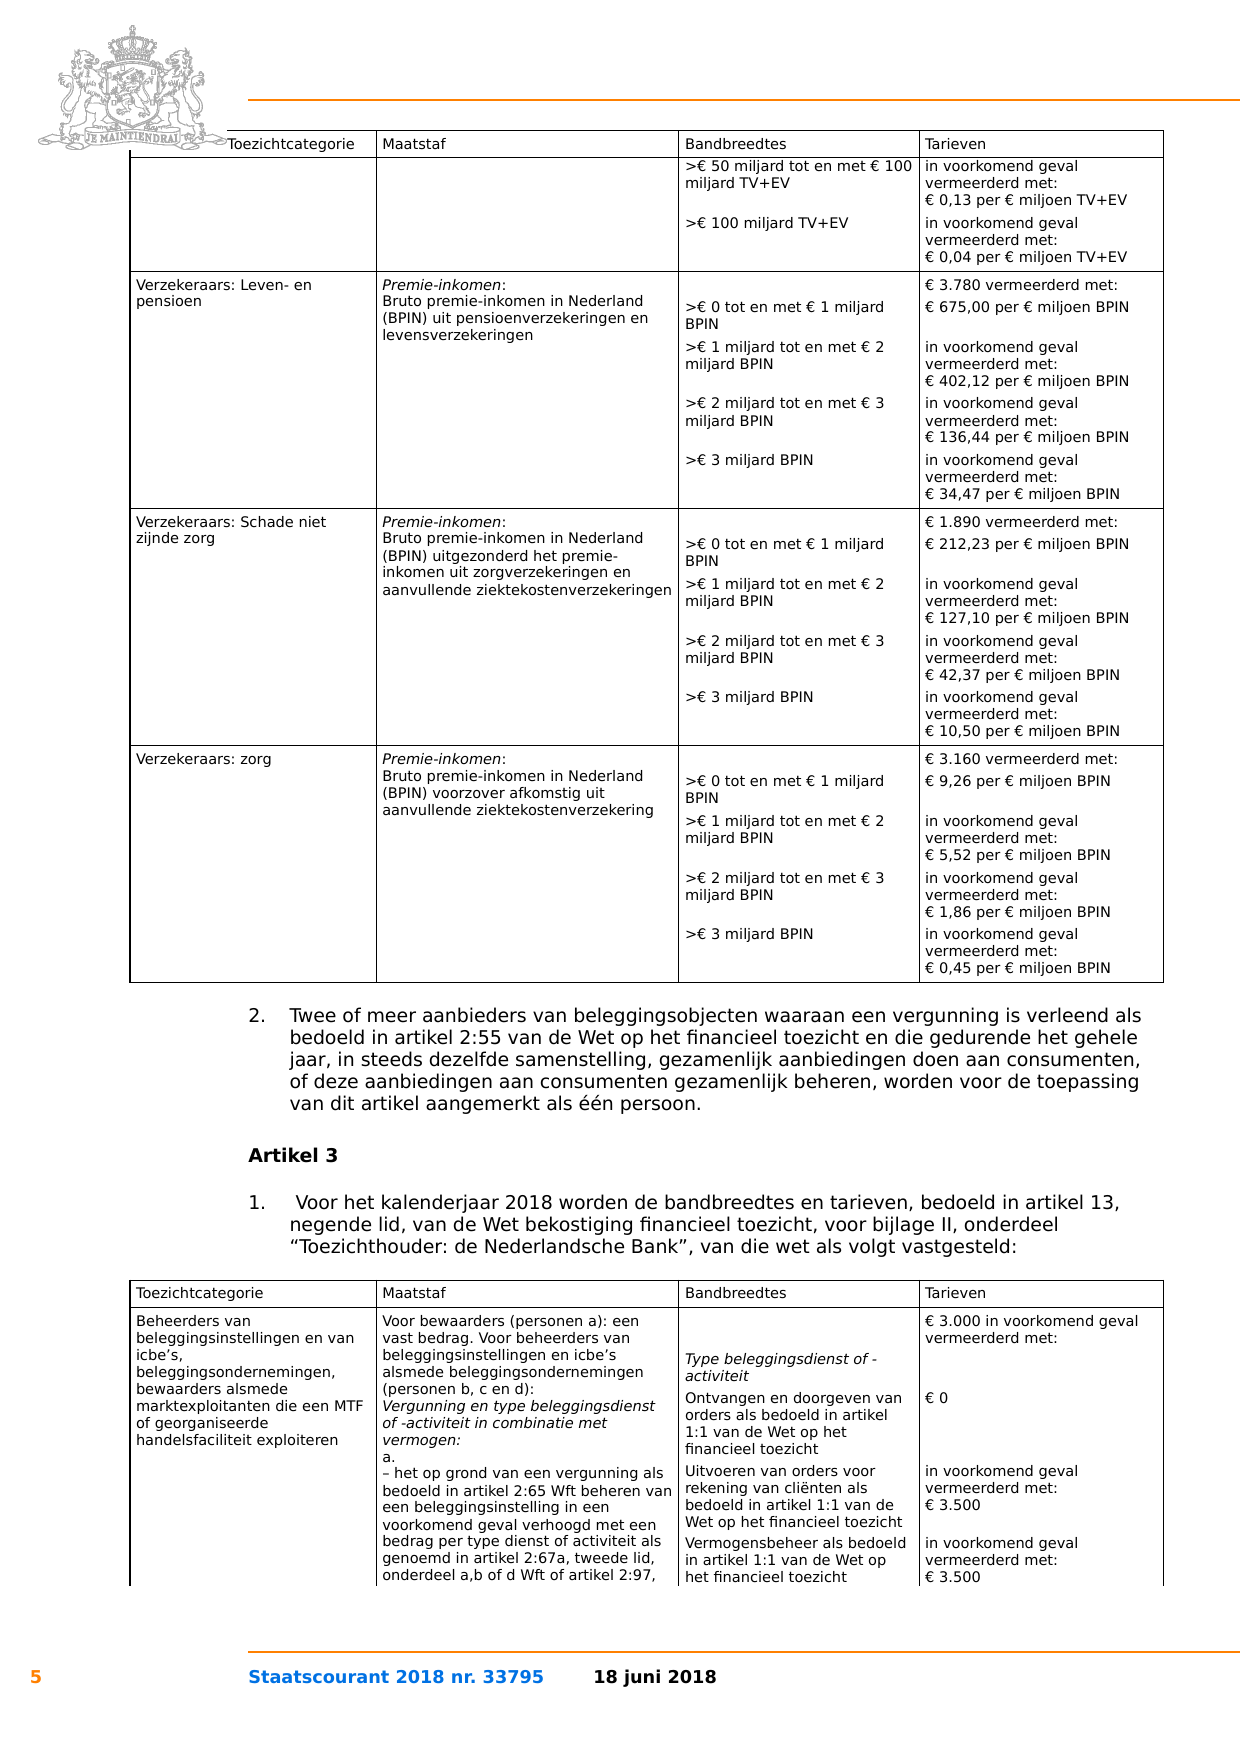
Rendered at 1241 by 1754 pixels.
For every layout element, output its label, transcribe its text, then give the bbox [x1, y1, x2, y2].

table_cell in voorkomend geval vermeerderd met: € 34,47 per € miljoen BPIN [920, 451, 1163, 508]
table_cell € 0 [920, 1385, 1163, 1458]
table_cell € 3.780 vermeerderd met: [920, 272, 1163, 298]
table_cell >€ 3 miljard BPIN [679, 451, 919, 508]
table_cell >€ 3 miljard BPIN [679, 925, 919, 982]
table_cell [920, 1347, 1163, 1385]
table_cell [679, 509, 919, 535]
table_cell € 3.000 in voorkomend geval vermeerderd met: [920, 1308, 1163, 1347]
table_cell Uitvoeren van orders voor rekening van cliënten als bedoeld in artikel 1:1 van de Wet op het financieel toezicht [679, 1458, 919, 1530]
text 2. Twee of meer aanbieders van beleggingsobjecten waaraan een vergunning is verleend als bedoeld in artikel 2:55 van de Wet op het financieel toezicht en die gedurende het gehele jaar, in steeds dezelfde samenstelling, gezamenlijk aanbiedingen doen aan consumenten, of deze aanbiedingen aan consumenten gezamenlijk beheren, worden voor de toepassing van dit artikel aangemerkt als één persoon. [248, 1005, 1163, 1115]
table_cell € 212,23 per € miljoen BPIN [920, 535, 1163, 575]
table_cell >€ 0 tot en met € 1 miljard BPIN [679, 772, 919, 812]
table_cell >€ 0 tot en met € 1 miljard BPIN [679, 535, 919, 575]
table_cell >€ 0 tot en met € 1 miljard BPIN [679, 298, 919, 338]
table_cell € 9,26 per € miljoen BPIN [920, 772, 1163, 812]
table_header Toezichtcategorie [131, 131, 376, 157]
table_cell >€ 50 miljard tot en met € 100 miljard TV+EV [679, 158, 919, 214]
table_cell in voorkomend geval vermeerderd met: € 402,12 per € miljoen BPIN [920, 338, 1163, 394]
table_cell in voorkomend geval vermeerderd met: € 3.500 [920, 1530, 1163, 1586]
table_header Tarieven [920, 1281, 1163, 1307]
table_cell in voorkomend geval vermeerderd met: € 136,44 per € miljoen BPIN [920, 394, 1163, 451]
table_cell >€ 3 miljard BPIN [679, 688, 919, 745]
table_cell Verzekeraars: Schade niet zijnde zorg [131, 509, 376, 745]
table_cell Beheerders van beleggingsinstellingen en van icbe’s, beleggingsondernemingen, bewaarders alsmede marktexploitanten die een MTF of georganiseerde handelsfaciliteit exploiteren [131, 1308, 376, 1586]
table_header Toezichtcategorie [131, 1281, 376, 1307]
table_cell [377, 158, 678, 271]
table_header Bandbreedtes [679, 131, 919, 157]
table_cell Ontvangen en doorgeven van orders als bedoeld in artikel 1:1 van de Wet op het financieel toezicht [679, 1385, 919, 1458]
table_cell € 675,00 per € miljoen BPIN [920, 298, 1163, 338]
table_cell in voorkomend geval vermeerderd met: € 0,45 per € miljoen BPIN [920, 925, 1163, 982]
table_cell >€ 1 miljard tot en met € 2 miljard BPIN [679, 575, 919, 631]
table_cell [679, 1308, 919, 1347]
table_cell in voorkomend geval vermeerderd met: € 1,86 per € miljoen BPIN [920, 869, 1163, 925]
table_cell Premie-inkomen: Bruto premie-inkomen in Nederland (BPIN) uit pensioenverzekeringen en levensverzekeringen [377, 272, 678, 508]
table_cell >€ 100 miljard TV+EV [679, 214, 919, 271]
text 1. Voor het kalenderjaar 2018 worden de bandbreedtes en tarieven, bedoeld in artikel 13, negende lid, van de Wet bekostiging financieel toezicht, voor bijlage II, onderdeel “Toezichthouder: de Nederlandsche Bank”, van die wet als volgt vastgesteld: [248, 1192, 1163, 1258]
table_header Tarieven [920, 131, 1163, 157]
table_cell € 1.890 vermeerderd met: [920, 509, 1163, 535]
table_cell >€ 2 miljard tot en met € 3 miljard BPIN [679, 631, 919, 688]
table_header Maatstaf [377, 131, 678, 157]
table_cell Premie-inkomen: Bruto premie-inkomen in Nederland (BPIN) uitgezonderd het premie-inkomen uit zorgverzekeringen en aanvullende ziektekostenverzekeringen [377, 509, 678, 745]
table_cell Type beleggingsdienst of - activiteit [679, 1347, 919, 1385]
table_cell [131, 158, 376, 271]
table_cell >€ 1 miljard tot en met € 2 miljard BPIN [679, 338, 919, 394]
table_cell Verzekeraars: zorg [131, 746, 376, 982]
table_cell in voorkomend geval vermeerderd met: € 3.500 [920, 1458, 1163, 1530]
subtitle Artikel 3 [248, 1145, 1163, 1167]
table_cell € 3.160 vermeerderd met: [920, 746, 1163, 772]
table_cell in voorkomend geval vermeerderd met: € 0,04 per € miljoen TV+EV [920, 214, 1163, 271]
picture [38, 25, 227, 150]
table_cell >€ 2 miljard tot en met € 3 miljard BPIN [679, 869, 919, 925]
table_cell [679, 746, 919, 772]
table_cell in voorkomend geval vermeerderd met: € 10,50 per € miljoen BPIN [920, 688, 1163, 745]
table_cell Premie-inkomen: Bruto premie-inkomen in Nederland (BPIN) voorzover afkomstig uit aanvullende ziektekostenverzekering [377, 746, 678, 982]
table_cell >€ 2 miljard tot en met € 3 miljard BPIN [679, 394, 919, 451]
table_cell Voor bewaarders (personen a): een vast bedrag. Voor beheerders van beleggingsinstellingen en icbe’s alsmede beleggingsondernemingen (personen b, c en d): Vergunning en type beleggingsdienst of -activiteit in combinatie met vermogen: a. – het op grond van een vergunning als bedoeld in artikel 2:65 Wft beheren van een beleggingsinstelling in een voorkomend geval verhoogd met een bedrag per type dienst of activiteit als genoemd in artikel 2:67a, tweede lid, onderdeel a,b of d Wft of artikel 2:97, [377, 1308, 678, 1586]
table_cell >€ 1 miljard tot en met € 2 miljard BPIN [679, 812, 919, 868]
table_cell in voorkomend geval vermeerderd met: € 0,13 per € miljoen TV+EV [920, 158, 1163, 214]
table_cell Vermogensbeheer als bedoeld in artikel 1:1 van de Wet op het financieel toezicht [679, 1530, 919, 1586]
table_cell in voorkomend geval vermeerderd met: € 5,52 per € miljoen BPIN [920, 812, 1163, 868]
table_cell [679, 272, 919, 298]
table_cell in voorkomend geval vermeerderd met: € 42,37 per € miljoen BPIN [920, 631, 1163, 688]
table_header Maatstaf [377, 1281, 678, 1307]
table_header Bandbreedtes [679, 1281, 919, 1307]
table_cell in voorkomend geval vermeerderd met: € 127,10 per € miljoen BPIN [920, 575, 1163, 631]
table_cell Verzekeraars: Leven- en pensioen [131, 272, 376, 508]
